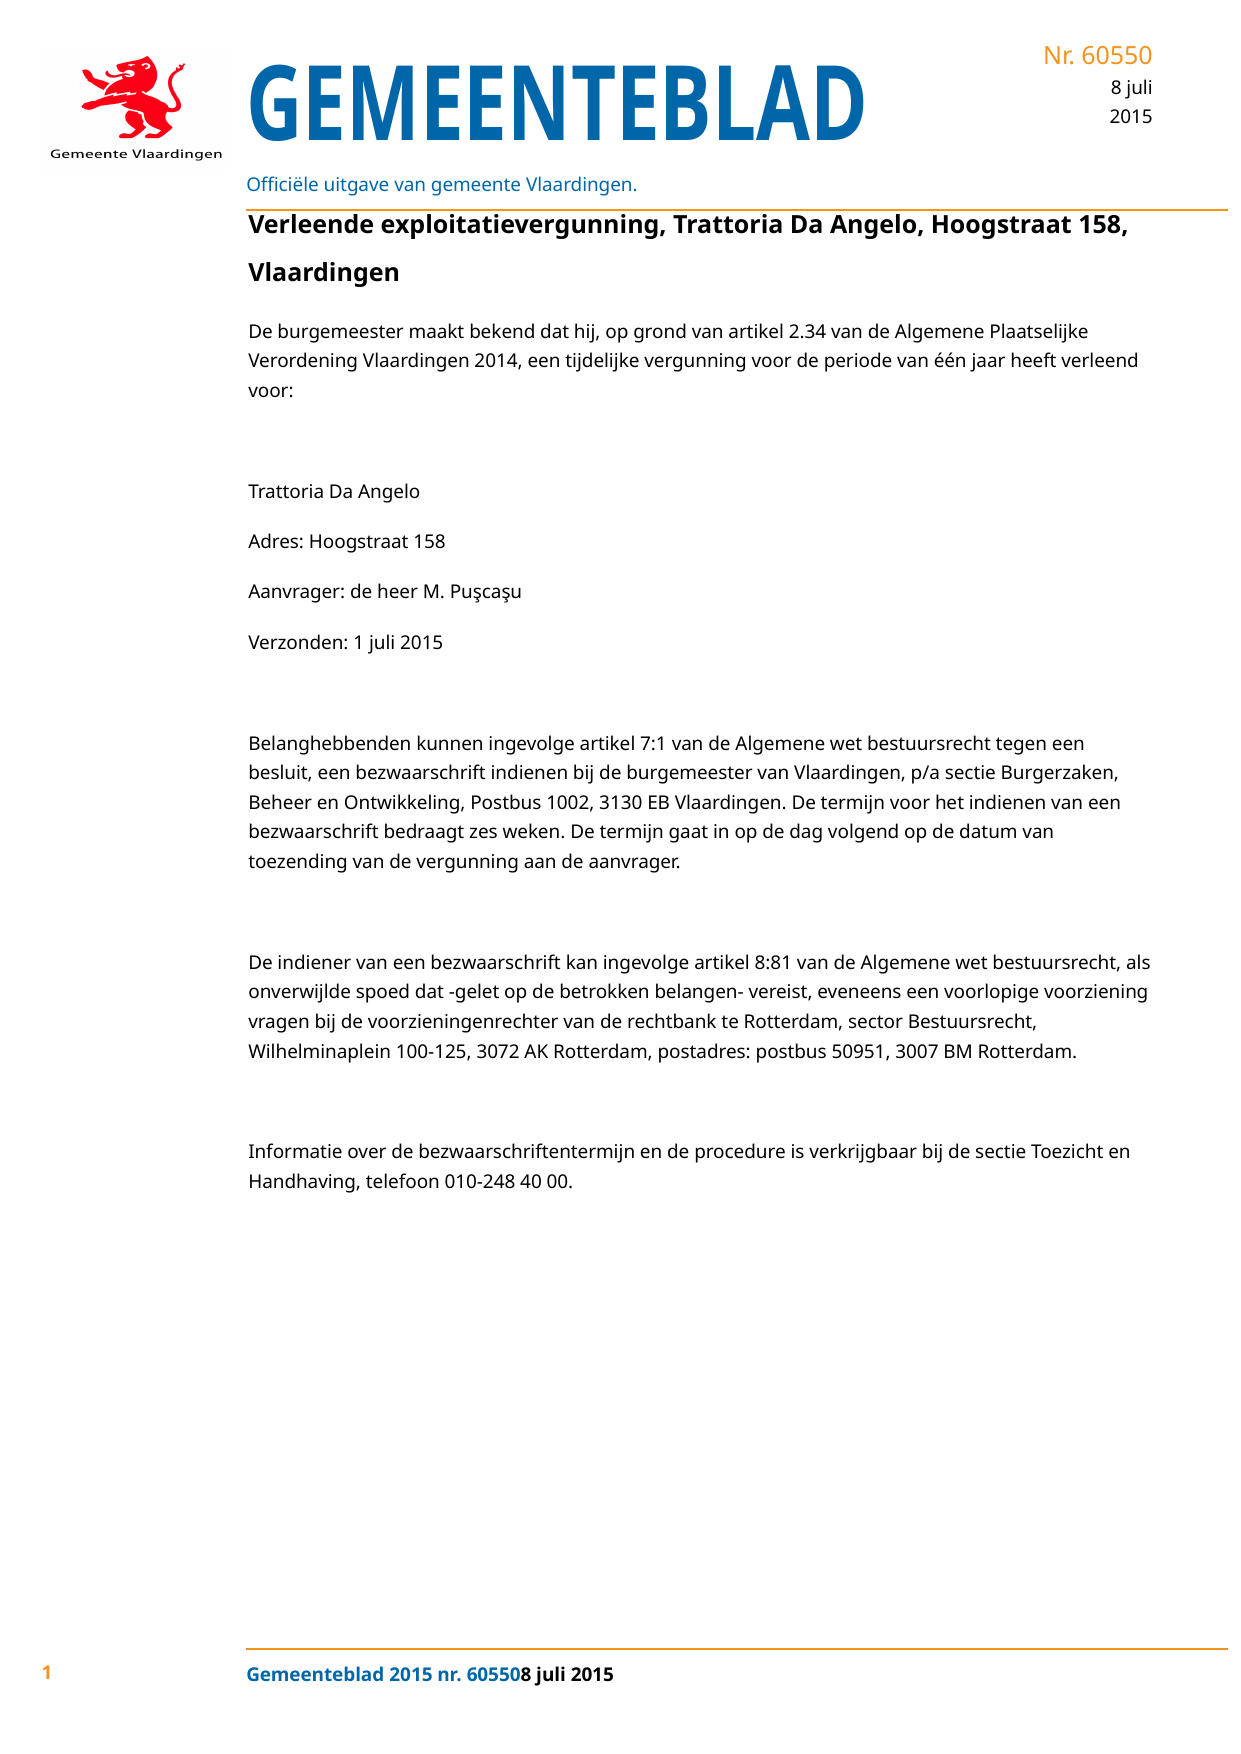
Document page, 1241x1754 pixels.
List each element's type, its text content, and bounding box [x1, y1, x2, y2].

text Informatie over de bezwaarschriftentermijn en de procedure is verkrijgbaar bij de sectie Toezicht en Handhaving, telefoon 010-248 40 00. [248, 1139, 1152, 1194]
text De burgemeester maakt bekend dat hij, op grond van artikel 2.34 van de Algemene Plaatselijke Verordening Vlaardingen 2014, een tijdelijke vergunning voor de periode van één jaar heeft verleend voor: [248, 318, 1152, 403]
text De indiener van een bezwaarschrift kan ingevolge artikel 8:81 van de Algemene wet bestuursrecht, als onverwijlde spoed dat -gelet op de betrokken belangen- vereist, eveneens een voorlopige voorziening vragen bij de voorzieningenrechter van de rechtbank te Rotterdam, sector Bestuursrecht, Wilhelminaplein 100-125, 3072 AK Rotterdam, postadres: postbus 50951, 3007 BM Rotterdam. [248, 949, 1152, 1064]
text Belanghebbenden kunnen ingevolge artikel 7:1 van de Algemene wet bestuursrecht tegen een besluit, een bezwaarschrift indienen bij de burgemeester van Vlaardingen, p/a sectie Burgerzaken, Beheer en Ontwikkeling, Postbus 1002, 3130 EB Vlaardingen. De termijn voor het indienen van een bezwaarschrift bedraagt zes weken. De termijn gaat in op de dag volgend op de datum van toezending van de vergunning aan de aanvrager. [248, 730, 1152, 874]
picture [41, 47, 231, 172]
text Verleende exploitatievergunning, Trattoria Da Angelo, Hoogstraat 158, Vlaardingen [248, 211, 1152, 288]
text Trattoria Da Angelo [248, 478, 1152, 504]
text Aanvrager: de heer M. Puşcaşu [248, 579, 1152, 604]
text Adres: Hoogstraat 158 [248, 528, 1152, 554]
text Verzonden: 1 juli 2015 [248, 629, 1152, 655]
